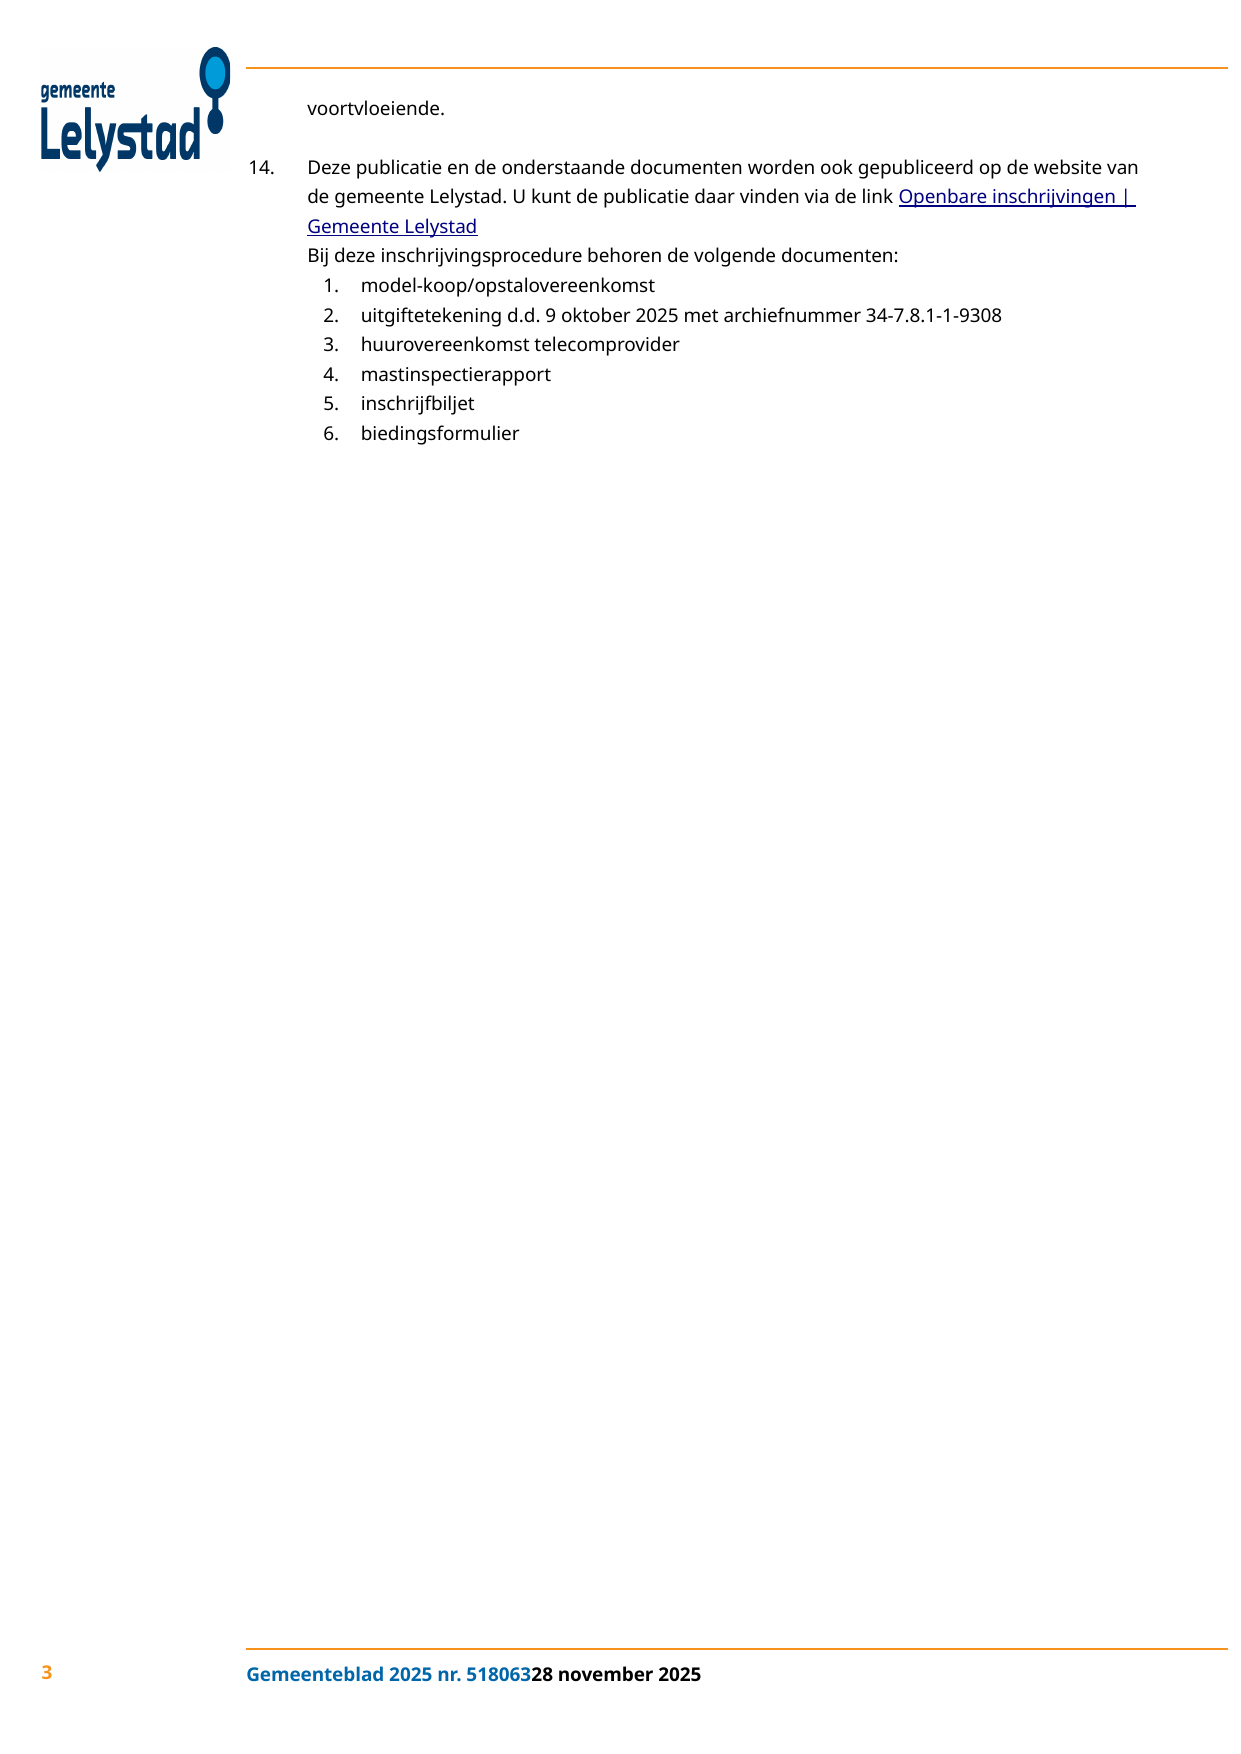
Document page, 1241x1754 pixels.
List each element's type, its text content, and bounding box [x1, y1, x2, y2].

list biedingsformulier [323, 420, 1152, 446]
list mastinspectierapport [323, 361, 1152, 387]
list uitgiftetekening d.d. 9 oktober 2025 met archiefnummer 34-7.8.1-1-9308 [323, 302, 1152, 328]
picture [41, 47, 231, 172]
list inschrijfbiljet [323, 391, 1152, 416]
list Deze publicatie en de onderstaande documenten worden ook gepubliceerd op de website van de gemeente Lelystad. U kunt de publicatie daar vinden via de link Openbare inschrijvingen | Gemeente Lelystad [248, 154, 1152, 239]
list voortvloeiende. [248, 95, 1152, 121]
list huurovereenkomst telecomprovider [323, 331, 1152, 357]
list model-koop/opstalovereenkomst [323, 272, 1152, 298]
list Bij deze inschrijvingsprocedure behoren de volgende documenten: [248, 243, 1152, 268]
